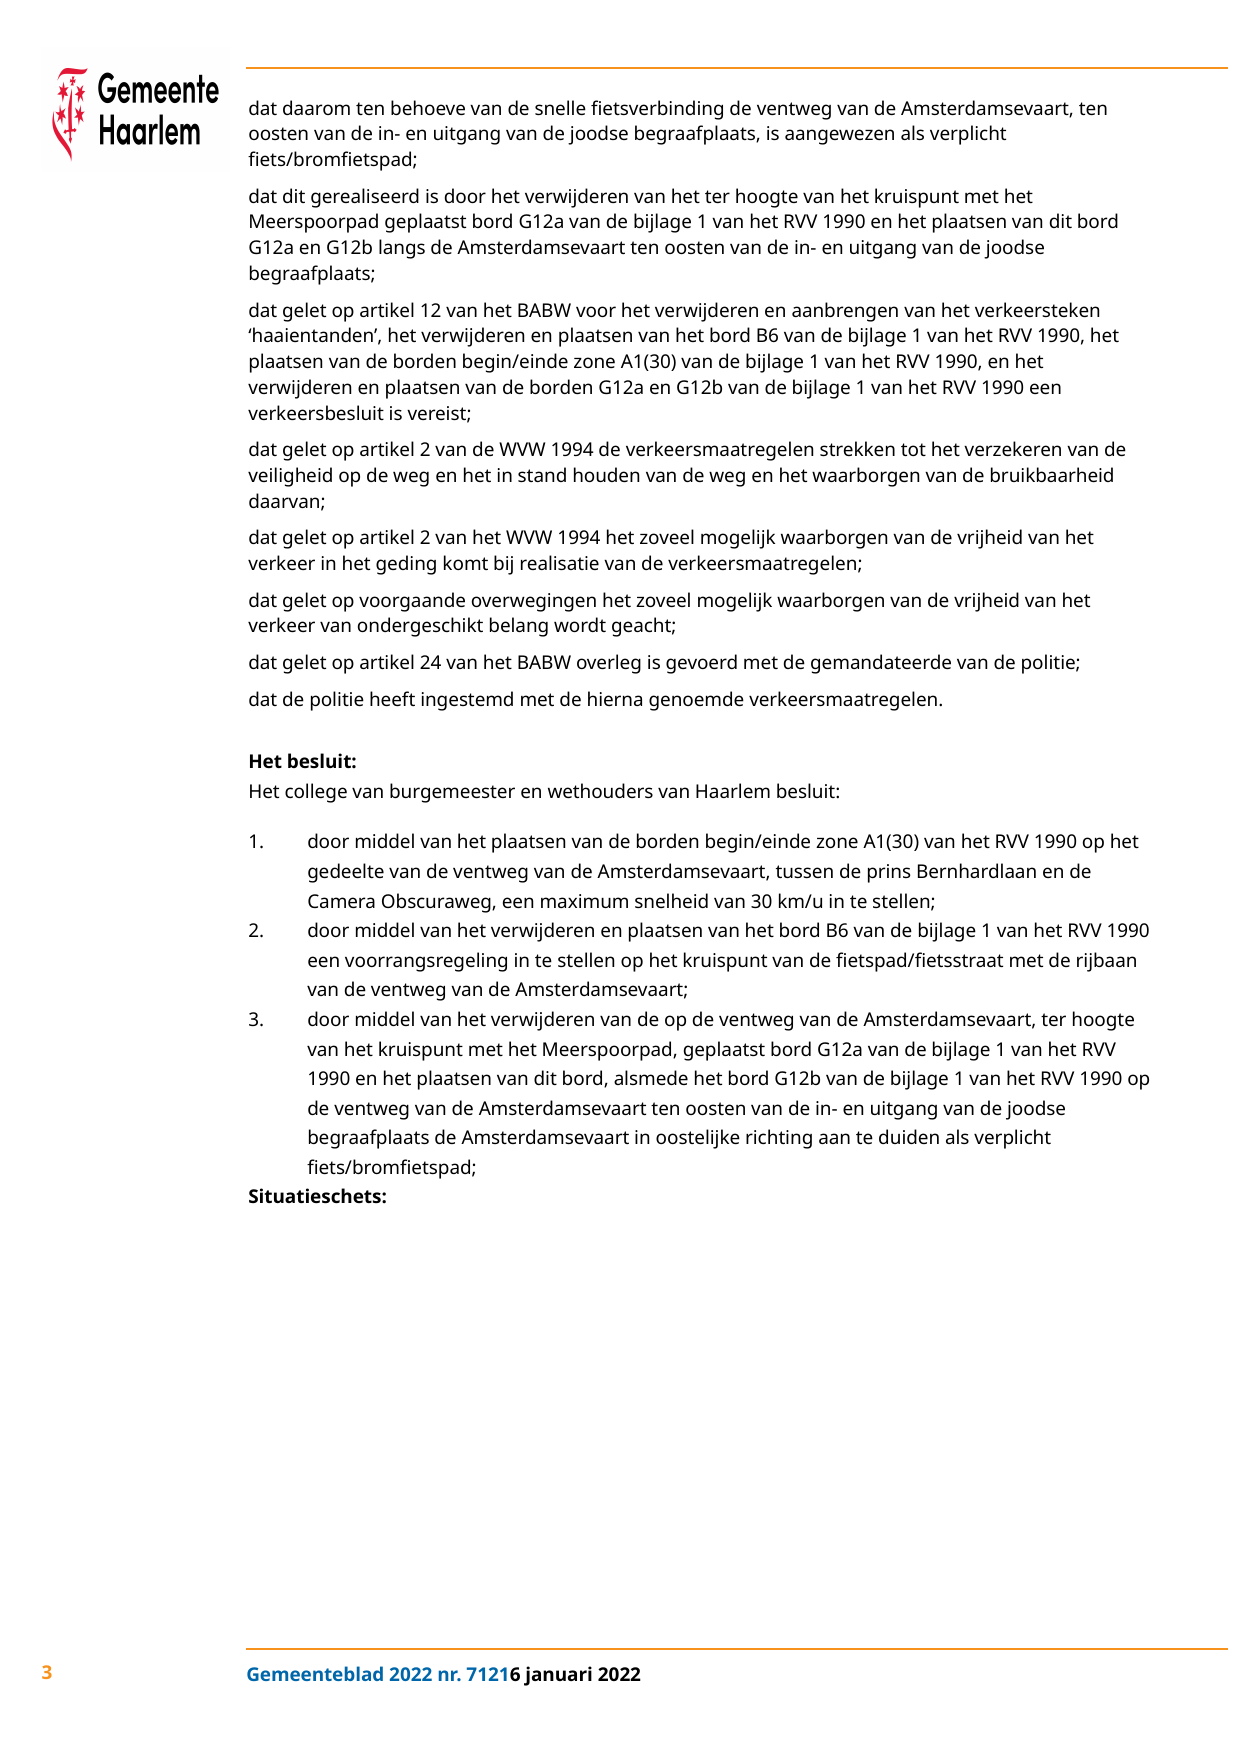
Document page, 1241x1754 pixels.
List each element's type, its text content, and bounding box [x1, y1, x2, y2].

text dat de politie heeft ingestemd met de hierna genoemde verkeersmaatregelen. [248, 686, 1152, 712]
list door middel van het verwijderen van de op de ventweg van de Amsterdamsevaart, ter hoogte van het kruispunt met het Meerspoorpad, geplaatst bord G12a van de bijlage 1 van het RVV 1990 en het plaatsen van dit bord, alsmede het bord G12b van de bijlage 1 van het RVV 1990 op de ventweg van de Amsterdamsevaart ten oosten van de in- en uitgang van de joodse begraafplaats de Amsterdamsevaart in oostelijke richting aan te duiden als verplicht fiets/bromfietspad; [248, 1006, 1152, 1180]
text Het college van burgemeester en wethouders van Haarlem besluit: [248, 778, 1152, 804]
text Situatieschets: [248, 1184, 1152, 1209]
list door middel van het verwijderen en plaatsen van het bord B6 van de bijlage 1 van het RVV 1990 een voorrangsregeling in te stellen op het kruispunt van de fietspad/fietsstraat met de rijbaan van de ventweg van de Amsterdamsevaart; [248, 917, 1152, 1002]
text dat gelet op voorgaande overwegingen het zoveel mogelijk waarborgen van de vrijheid van het verkeer van ondergeschikt belang wordt geacht; [248, 587, 1152, 638]
list door middel van het plaatsen van de borden begin/einde zone A1(30) van het RVV 1990 op het gedeelte van de ventweg van de Amsterdamsevaart, tussen de prins Bernhardlaan en de Camera Obscuraweg, een maximum snelheid van 30 km/u in te stellen; [248, 829, 1152, 913]
picture [41, 47, 231, 172]
text dat gelet op artikel 2 van het WVW 1994 het zoveel mogelijk waarborgen van de vrijheid van het verkeer in het geding komt bij realisatie van de verkeersmaatregelen; [248, 524, 1152, 576]
text dat dit gerealiseerd is door het verwijderen van het ter hoogte van het kruispunt met het Meerspoorpad geplaatst bord G12a van de bijlage 1 van het RVV 1990 en het plaatsen van dit bord G12a en G12b langs de Amsterdamsevaart ten oosten van de in- en uitgang van de joodse begraafplaats; [248, 183, 1152, 286]
text dat gelet op artikel 2 van de WVW 1994 de verkeersmaatregelen strekken tot het verzekeren van de veiligheid op de weg en het in stand houden van de weg en het waarborgen van de bruikbaarheid daarvan; [248, 436, 1152, 513]
text dat gelet op artikel 24 van het BABW overleg is gevoerd met de gemandateerde van de politie; [248, 649, 1152, 675]
text dat daarom ten behoeve van de snelle fietsverbinding de ventweg van de Amsterdamsevaart, ten oosten van de in- en uitgang van de joodse begraafplaats, is aangewezen als verplicht fiets/bromfietspad; [248, 95, 1152, 172]
text Het besluit: [248, 749, 1152, 774]
text dat gelet op artikel 12 van het BABW voor het verwijderen en aanbrengen van het verkeersteken ‘haaientanden’, het verwijderen en plaatsen van het bord B6 van de bijlage 1 van het RVV 1990, het plaatsen van de borden begin/einde zone A1(30) van de bijlage 1 van het RVV 1990, en het verwijderen en plaatsen van de borden G12a en G12b van de bijlage 1 van het RVV 1990 een verkeersbesluit is vereist; [248, 297, 1152, 425]
